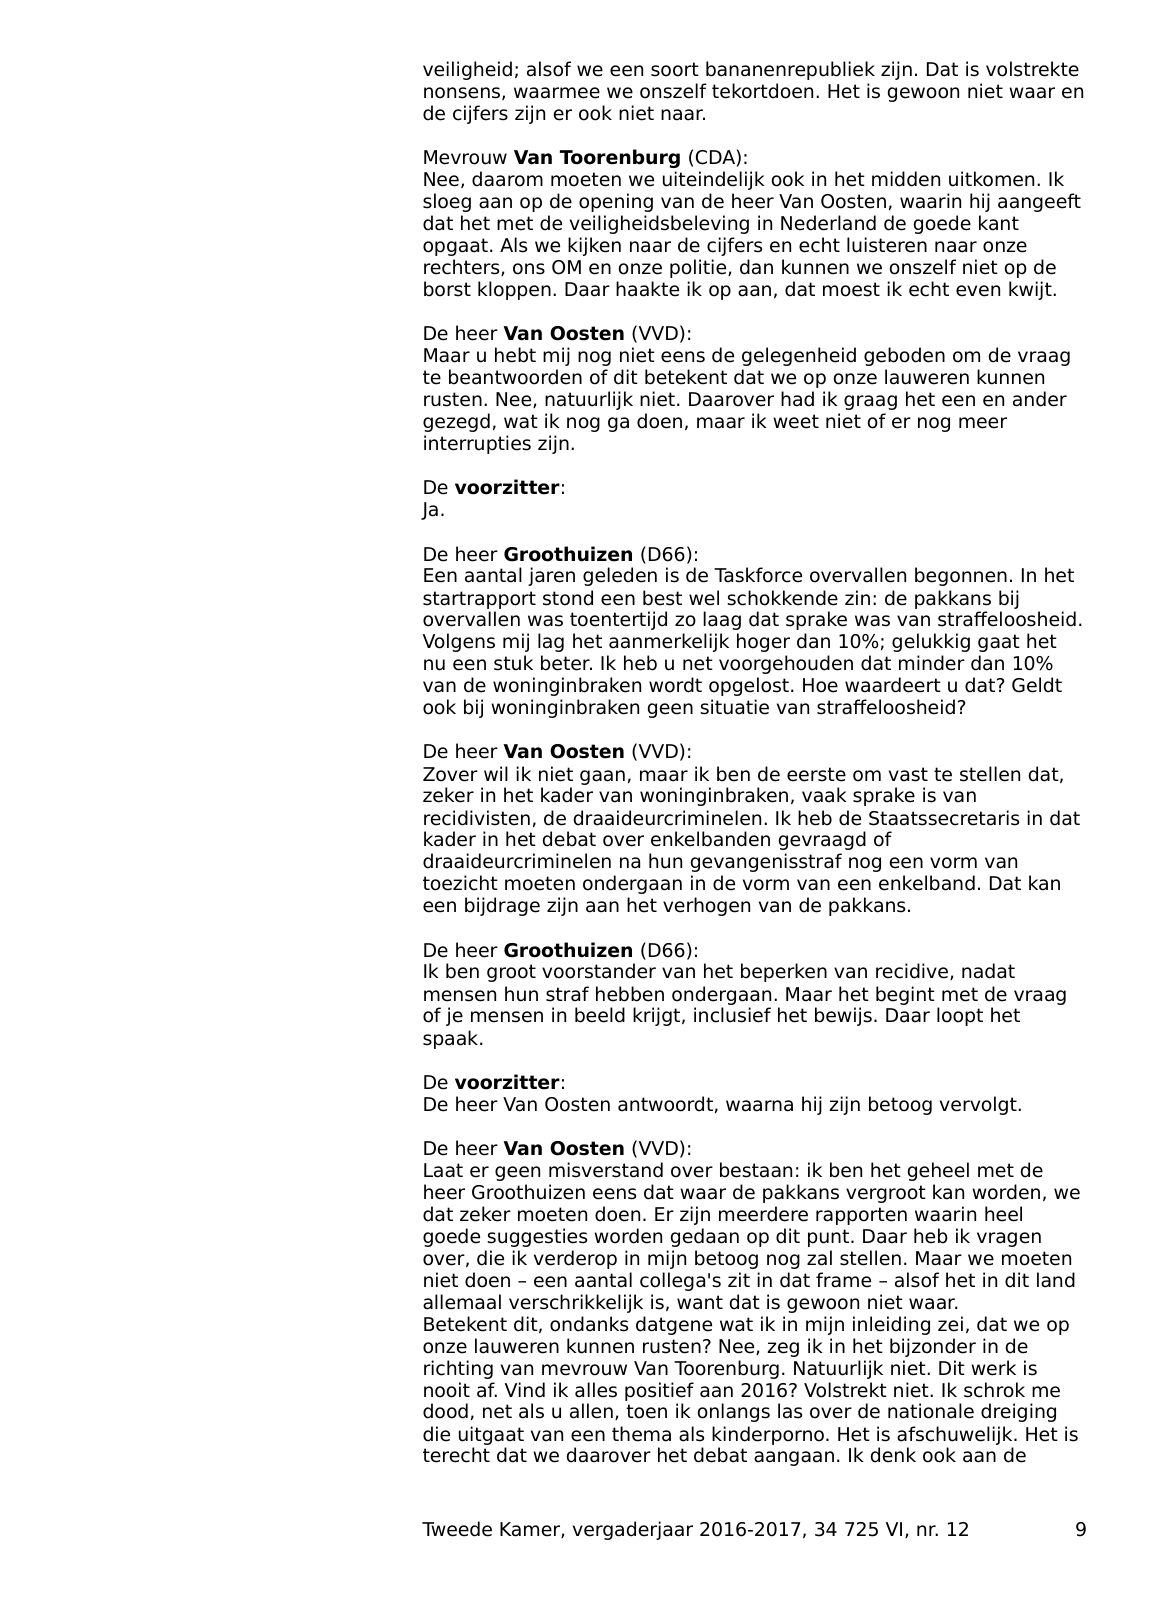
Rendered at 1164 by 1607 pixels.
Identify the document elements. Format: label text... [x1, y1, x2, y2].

text Zover wil ik niet gaan, maar ik ben de eerste om vast te stellen dat, zeker in het kader van woninginbraken, vaak sprake is van recidivisten, de draaideurcriminelen. Ik heb de Staatssecretaris in dat kader in het debat over enkelbanden gevraagd of draaideurcriminelen na hun gevangenisstraf nog een vorm van toezicht moeten ondergaan in de vorm van een enkelband. Dat kan een bijdrage zijn aan het verhogen van de pakkans. [422, 763, 1087, 917]
text De heer Groothuizen (D66): [422, 939, 1087, 961]
text Ja. [422, 499, 1087, 521]
text Ik ben groot voorstander van het beperken van recidive, nadat mensen hun straf hebben ondergaan. Maar het begint met de vraag of je mensen in beeld krijgt, inclusief het bewijs. Daar loopt het spaak. [422, 961, 1087, 1049]
text De voorzitter: [422, 1072, 1087, 1093]
text veiligheid; alsof we een soort bananenrepubliek zijn. Dat is volstrekte nonsens, waarmee we onszelf tekortdoen. Het is gewoon niet waar en de cijfers zijn er ook niet naar. [422, 59, 1087, 125]
text De heer Van Oosten antwoordt, waarna hij zijn betoog vervolgt. [422, 1093, 1087, 1116]
text De heer Van Oosten (VVD): [422, 1138, 1087, 1160]
text De heer Van Oosten (VVD): [422, 741, 1087, 763]
text Nee, daarom moeten we uiteindelijk ook in het midden uitkomen. Ik sloeg aan op de opening van de heer Van Oosten, waarin hij aangeeft dat het met de veiligheidsbeleving in Nederland de goede kant opgaat. Als we kijken naar de cijfers en echt luisteren naar onze rechters, ons OM en onze politie, dan kunnen we onszelf niet op de borst kloppen. Daar haakte ik op aan, dat moest ik echt even kwijt. [422, 169, 1087, 301]
text Mevrouw Van Toorenburg (CDA): [422, 147, 1087, 169]
text Maar u hebt mij nog niet eens de gelegenheid geboden om de vraag te beantwoorden of dit betekent dat we op onze lauweren kunnen rusten. Nee, natuurlijk niet. Daarover had ik graag het een en ander gezegd, wat ik nog ga doen, maar ik weet niet of er nog meer interrupties zijn. [422, 345, 1087, 455]
text De heer Van Oosten (VVD): [422, 323, 1087, 345]
text De voorzitter: [422, 477, 1087, 499]
text De heer Groothuizen (D66): [422, 543, 1087, 565]
text Betekent dit, ondanks datgene wat ik in mijn inleiding zei, dat we op onze lauweren kunnen rusten? Nee, zeg ik in het bijzonder in de richting van mevrouw Van Toorenburg. Natuurlijk niet. Dit werk is nooit af. Vind ik alles positief aan 2016? Volstrekt niet. Ik schrok me dood, net als u allen, toen ik onlangs las over de nationale dreiging die uitgaat van een thema als kinderporno. Het is afschuwelijk. Het is terecht dat we daarover het debat aangaan. Ik denk ook aan de [422, 1313, 1087, 1467]
text Laat er geen misverstand over bestaan: ik ben het geheel met de heer Groothuizen eens dat waar de pakkans vergroot kan worden, we dat zeker moeten doen. Er zijn meerdere rapporten waarin heel goede suggesties worden gedaan op dit punt. Daar heb ik vragen over, die ik verderop in mijn betoog nog zal stellen. Maar we moeten niet doen – een aantal collega's zit in dat frame – alsof het in dit land allemaal verschrikkelijk is, want dat is gewoon niet waar. [422, 1160, 1087, 1313]
text Een aantal jaren geleden is de Taskforce overvallen begonnen. In het startrapport stond een best wel schokkende zin: de pakkans bij overvallen was toentertijd zo laag dat sprake was van straffeloosheid. Volgens mij lag het aanmerkelijk hoger dan 10%; gelukkig gaat het nu een stuk beter. Ik heb u net voorgehouden dat minder dan 10% van de woninginbraken wordt opgelost. Hoe waardeert u dat? Geldt ook bij woninginbraken geen situatie van straffeloosheid? [422, 565, 1087, 719]
